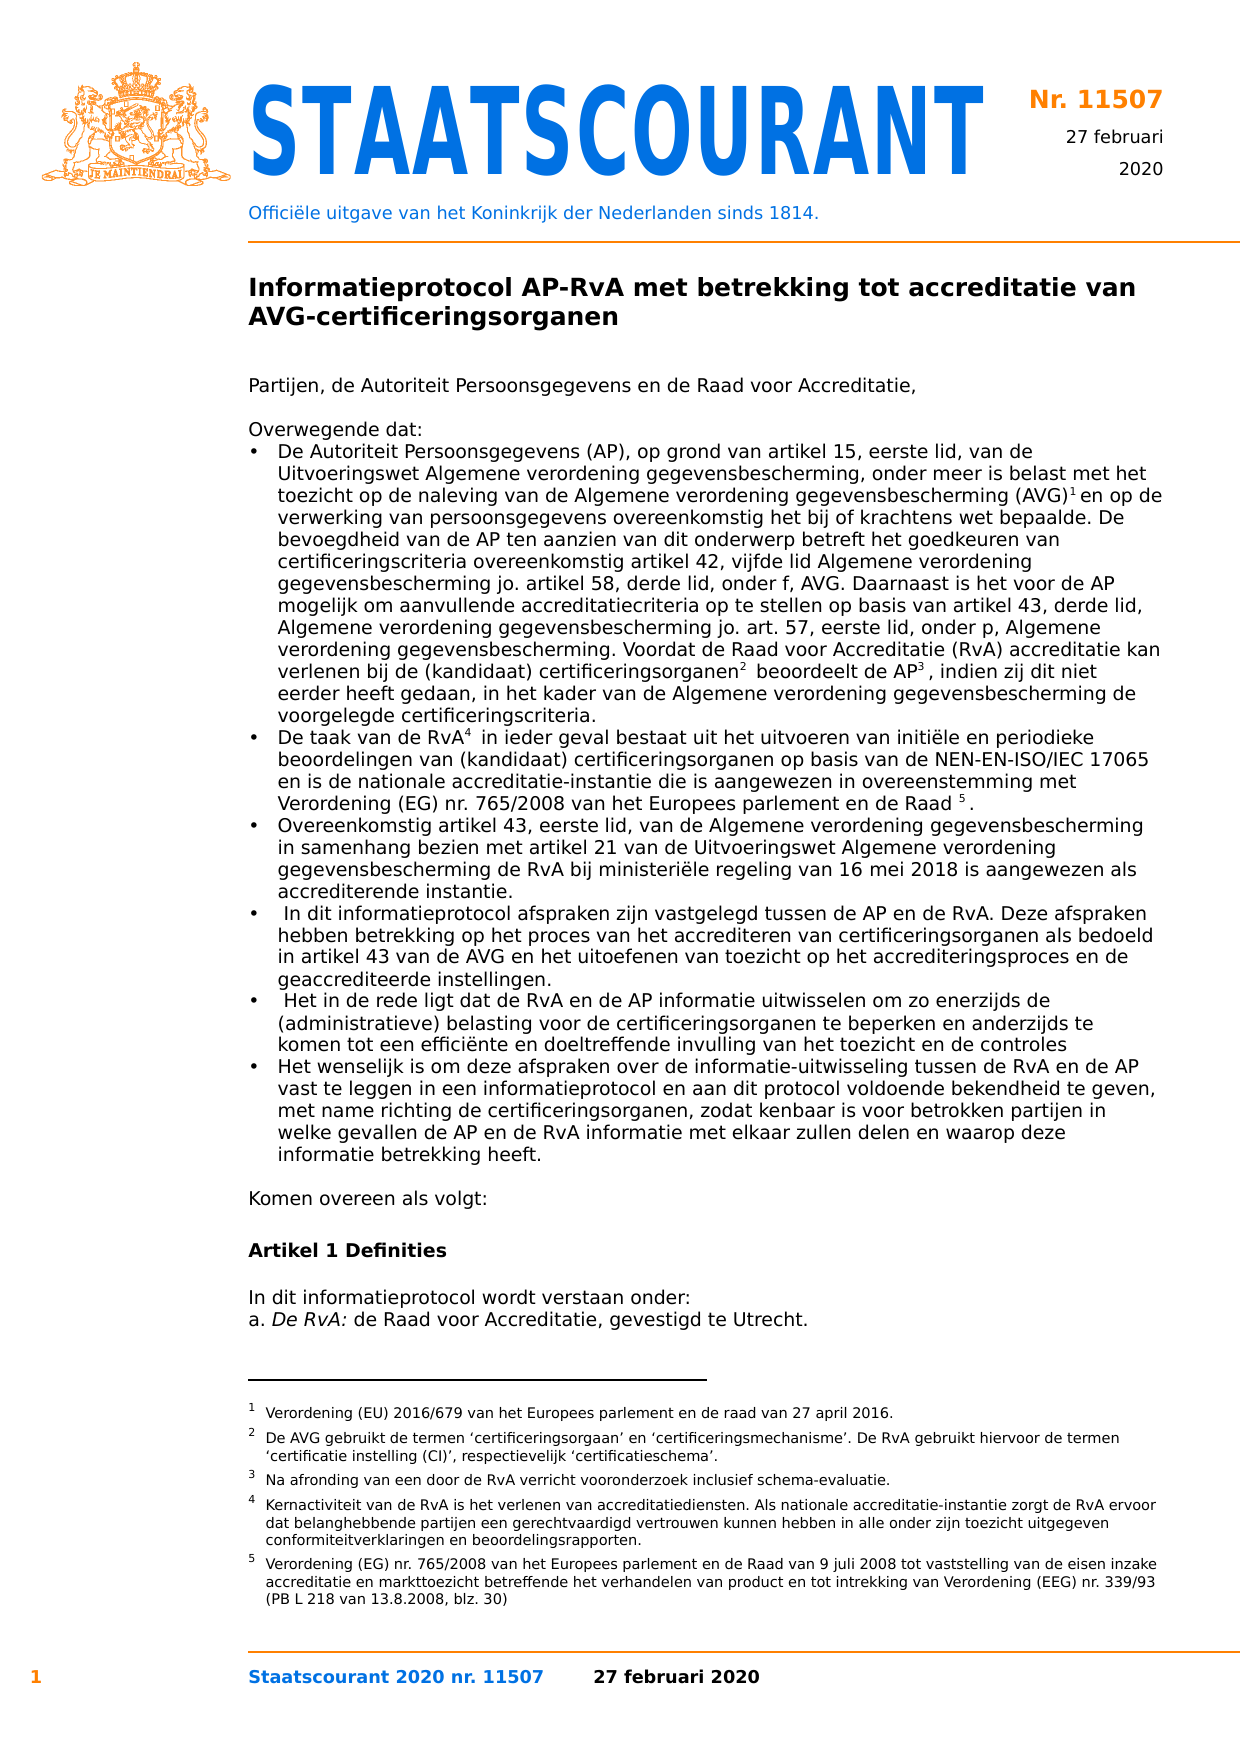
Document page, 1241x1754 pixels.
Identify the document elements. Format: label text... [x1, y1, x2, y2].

table_header [25, 62, 248, 241]
text Na afronding van een door de RvA verricht vooronderzoek inclusief schema-evaluatie. [248, 1468, 1163, 1490]
table_cell 2020 [998, 153, 1240, 203]
table_cell 27 februari [998, 121, 1240, 153]
text • Het in de rede ligt dat de RvA en de AP informatie uitwisselen om zo enerzijds de (administratieve) belasting voor de certificeringsorganen te beperken en anderzijds te komen tot een efficiënte en doeltreffende invulling van het toezicht en de controles [248, 990, 1163, 1056]
text Verordening (EG) nr. 765/2008 van het Europees parlement en de Raad van 9 juli 2008 tot vaststelling van de eisen inzake accreditatie en markttoezicht betreffende het verhandelen van product en tot intrekking van Verordening (EEG) nr. 339/93 (PB L 218 van 13.8.2008, blz. 30) [248, 1552, 1163, 1608]
text Overwegende dat: [248, 419, 1163, 441]
text • Het wenselijk is om deze afspraken over de informatie-uitwisseling tussen de RvA en de AP vast te leggen in een informatieprotocol en aan dit protocol voldoende bekendheid te geven, met name richting de certificeringsorganen, zodat kenbaar is voor betrokken partijen in welke gevallen de AP en de RvA informatie met elkaar zullen delen en waarop deze informatie betrekking heeft. [248, 1056, 1163, 1166]
text Partijen, de Autoriteit Persoonsgegevens en de Raad voor Accreditatie, [248, 375, 1163, 397]
text • Overeenkomstig artikel 43, eerste lid, van de Algemene verordening gegevensbescherming in samenhang bezien met artikel 21 van de Uitvoeringswet Algemene verordening gegevensbescherming de RvA bij ministeriële regeling van 16 mei 2018 is aangewezen als accrediterende instantie. [248, 814, 1163, 902]
subtitle Informatieprotocol AP-RvA met betrekking tot accreditatie van AVG-certificeringsorganen [248, 273, 1163, 331]
table_cell Officiële uitgave van het Koninkrijk der Nederlanden sinds 1814. [248, 203, 1240, 241]
text • De taak van de RvA in ieder geval bestaat uit het uitvoeren van initiële en periodieke beoordelingen van (kandidaat) certificeringsorganen op basis van de NEN-EN-ISO/IEC 17065 en is de nationale accreditatie-instantie die is aangewezen in overeenstemming met Verordening (EG) nr. 765/2008 van het Europees parlement en de Raad . [248, 727, 1163, 814]
text • De Autoriteit Persoonsgegevens (AP), op grond van artikel 15, eerste lid, van de Uitvoeringswet Algemene verordening gegevensbescherming, onder meer is belast met het toezicht op de naleving van de Algemene verordening gegevensbescherming (AVG)en op de verwerking van persoonsgegevens overeenkomstig het bij of krachtens wet bepaalde. De bevoegdheid van de AP ten aanzien van dit onderwerp betreft het goedkeuren van certificeringscriteria overeenkomstig artikel 42, vijfde lid Algemene verordening gegevensbescherming jo. artikel 58, derde lid, onder f, AVG. Daarnaast is het voor de AP mogelijk om aanvullende accreditatiecriteria op te stellen op basis van artikel 43, derde lid, Algemene verordening gegevensbescherming jo. art. 57, eerste lid, onder p, Algemene verordening gegevensbescherming. Voordat de Raad voor Accreditatie (RvA) accreditatie kan verlenen bij de (kandidaat) certificeringsorganen beoordeelt de AP, indien zij dit niet eerder heeft gedaan, in het kader van de Algemene verordening gegevensbescherming de voorgelegde certificeringscriteria. [248, 441, 1163, 727]
subtitle Artikel 1 Definities [248, 1240, 1163, 1262]
text In dit informatieprotocol wordt verstaan onder: [248, 1287, 1163, 1309]
text De AVG gebruikt de termen ‘certificeringsorgaan’ en ‘certificeringsmechanisme’. De RvA gebruikt hiervoor de termen ‘certificatie instelling (CI)’, respectievelijk ‘certificatieschema’. [248, 1426, 1163, 1465]
table_header STAATSCOURANT [248, 62, 998, 203]
text Komen overeen als volgt: [248, 1188, 1163, 1210]
text a. De RvA: de Raad voor Accreditatie, gevestigd te Utrecht. [248, 1309, 1163, 1331]
text Verordening (EU) 2016/679 van het Europees parlement en de raad van 27 april 2016. [248, 1401, 1163, 1423]
text Kernactiviteit van de RvA is het verlenen van accreditatiediensten. Als nationale accreditatie-instantie zorgt de RvA ervoor dat belanghebbende partijen een gerechtvaardigd vertrouwen kunnen hebben in alle onder zijn toezicht uitgegeven conformiteitverklaringen en beoordelingsrapporten. [248, 1493, 1163, 1549]
table_header Nr. 11507 [998, 62, 1240, 121]
text • In dit informatieprotocol afspraken zijn vastgelegd tussen de AP en de RvA. Deze afspraken hebben betrekking op het proces van het accrediteren van certificeringsorganen als bedoeld in artikel 43 van de AVG en het uitoefenen van toezicht op het accrediteringsproces en de geaccrediteerde instellingen. [248, 902, 1163, 990]
picture [41, 62, 231, 186]
